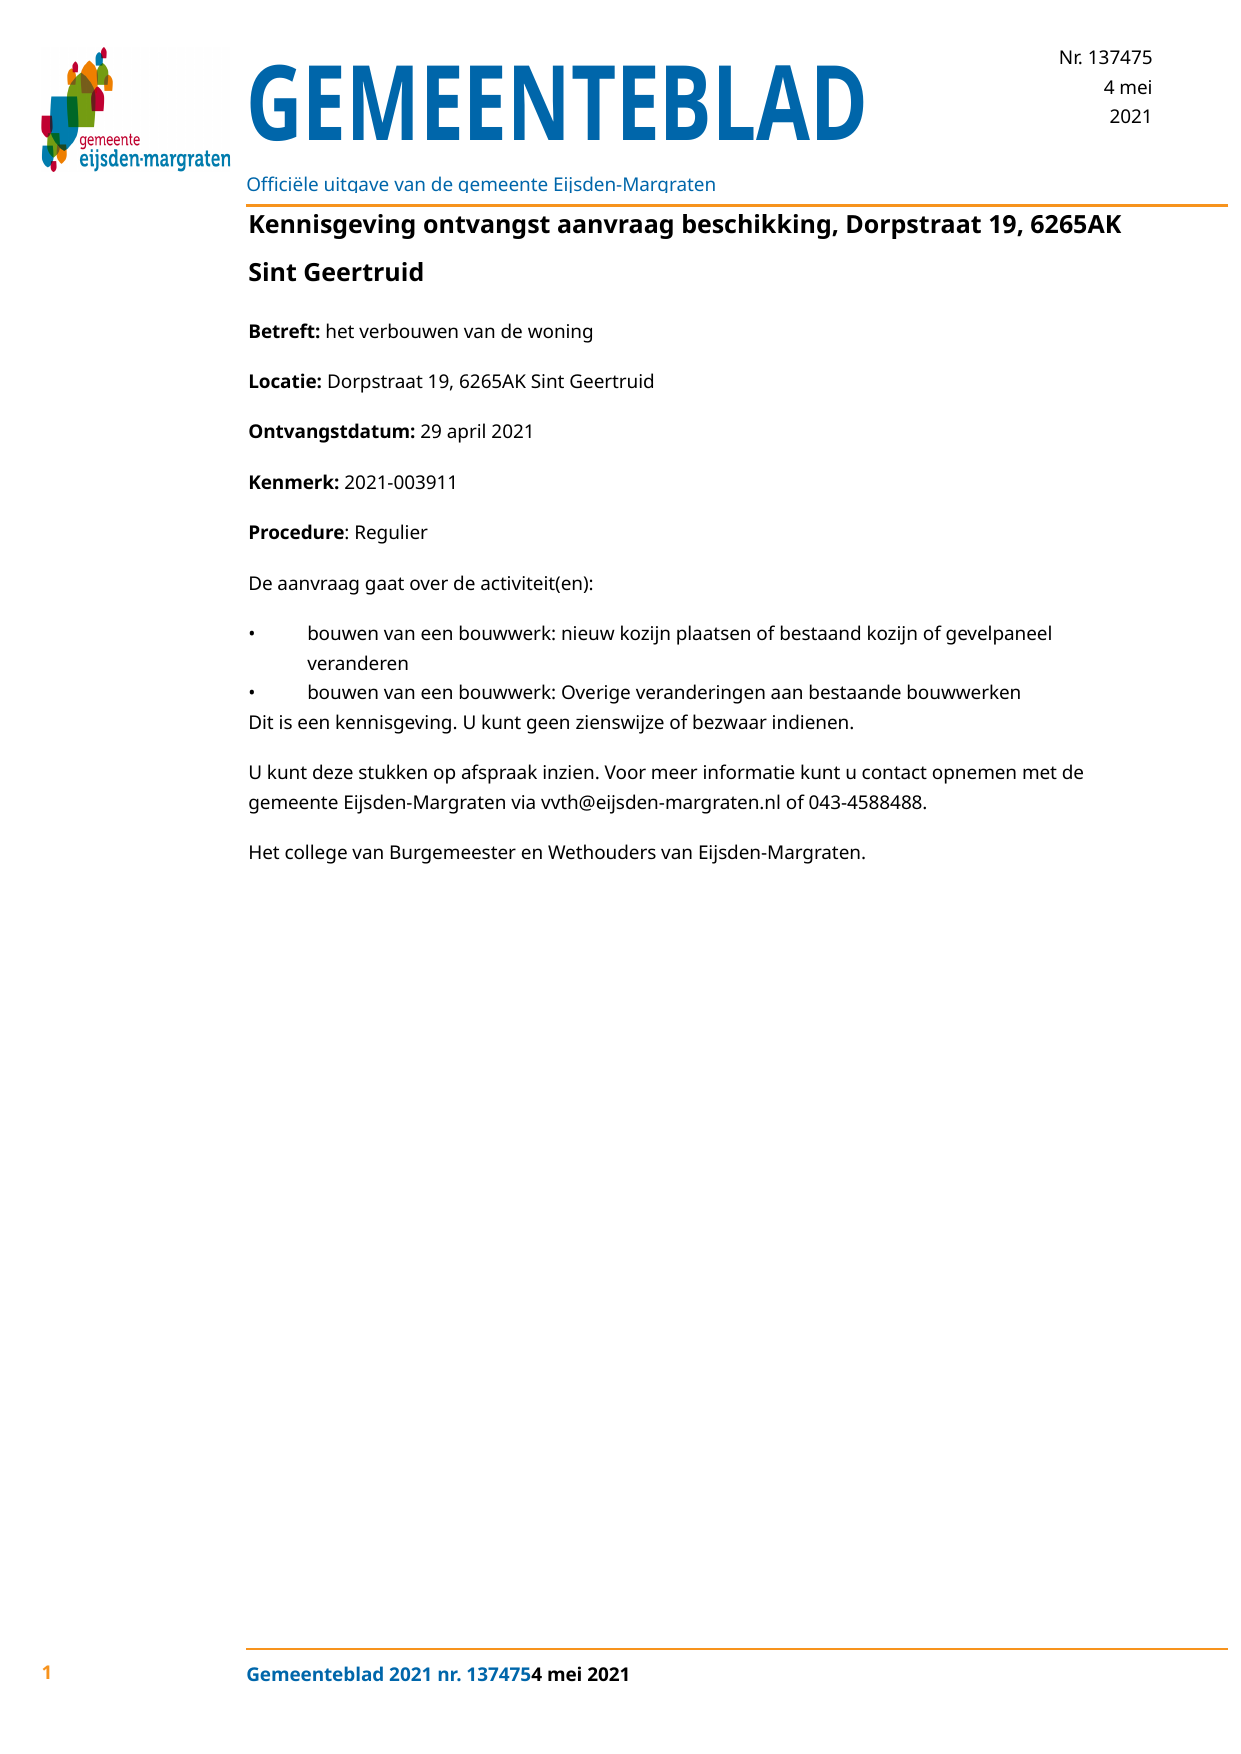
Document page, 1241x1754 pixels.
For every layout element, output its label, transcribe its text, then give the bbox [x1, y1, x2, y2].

text U kunt deze stukken op afspraak inzien. Voor meer informatie kunt u contact opnemen met de gemeente Eijsden-Margraten via vvth@eijsden-margraten.nl of 043-4588488. [248, 759, 1152, 815]
list bouwen van een bouwwerk: Overige veranderingen aan bestaande bouwwerken [248, 679, 1152, 705]
picture [41, 47, 231, 172]
text Locatie: Dorpstraat 19, 6265AK Sint Geertruid [248, 368, 1152, 394]
text Het college van Burgemeester en Wethouders van Eijsden-Margraten. [248, 839, 1152, 865]
text Kenmerk: 2021-003911 [248, 469, 1152, 495]
text De aanvraag gaat over de activiteit(en): [248, 570, 1152, 596]
text Dit is een kennisgeving. U kunt geen zienswijze of bezwaar indienen. [248, 709, 1152, 735]
text Procedure: Regulier [248, 519, 1152, 545]
text Betreft: het verbouwen van de woning [248, 318, 1152, 344]
text Kennisgeving ontvangst aanvraag beschikking, Dorpstraat 19, 6265AK Sint Geertruid [248, 207, 1152, 288]
text Ontvangstdatum: 29 april 2021 [248, 419, 1152, 444]
list bouwen van een bouwwerk: nieuw kozijn plaatsen of bestaand kozijn of gevelpaneel veranderen [248, 620, 1152, 676]
